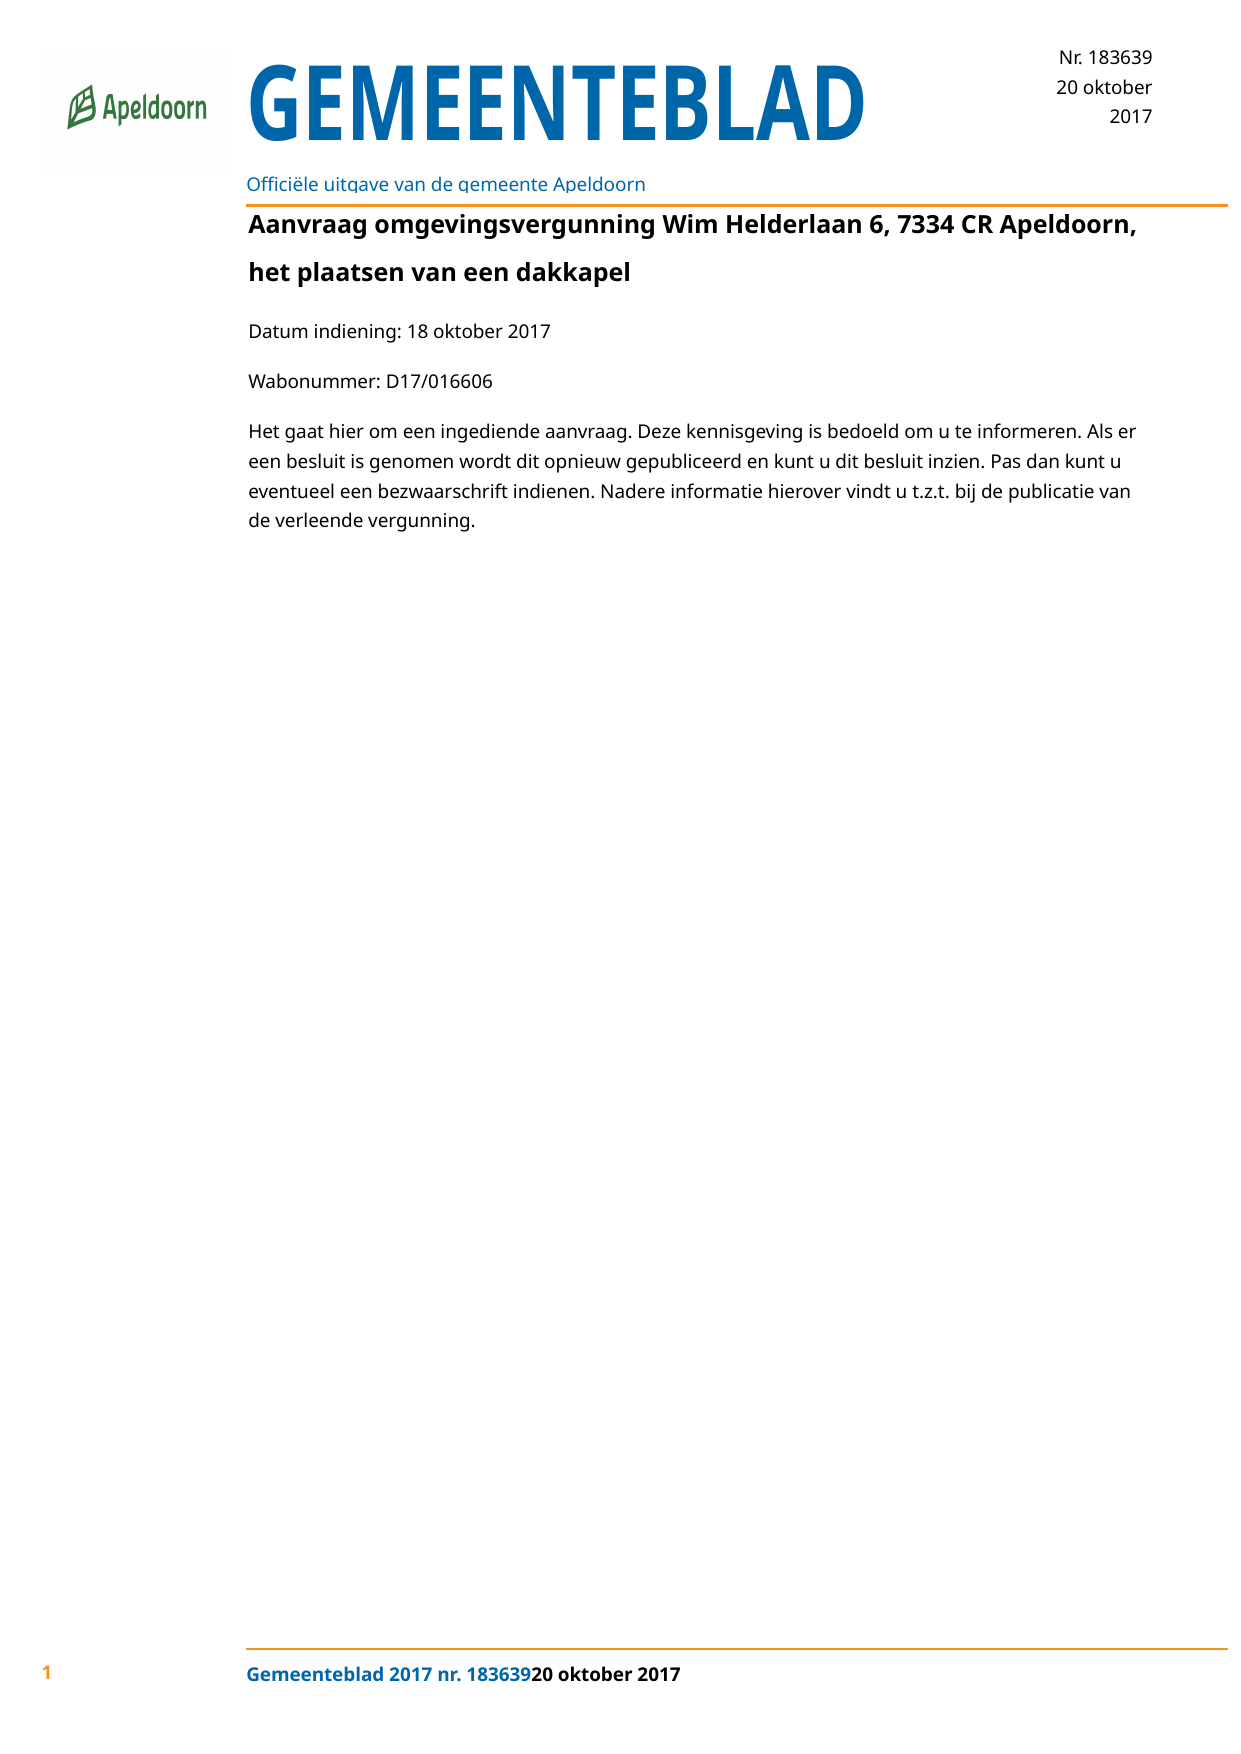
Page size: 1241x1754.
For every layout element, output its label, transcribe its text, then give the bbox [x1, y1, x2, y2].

text Het gaat hier om een ingediende aanvraag. Deze kennisgeving is bedoeld om u te informeren. Als er een besluit is genomen wordt dit opnieuw gepubliceerd en kunt u dit besluit inzien. Pas dan kunt u eventueel een bezwaarschrift indienen. Nadere informatie hierover vindt u t.z.t. bij de publicatie van de verleende vergunning. [248, 419, 1152, 533]
picture [41, 47, 231, 172]
text Datum indiening: 18 oktober 2017 [248, 318, 1152, 344]
text Aanvraag omgevingsvergunning Wim Helderlaan 6, 7334 CR Apeldoorn, het plaatsen van een dakkapel [248, 207, 1152, 288]
text Wabonummer: D17/016606 [248, 368, 1152, 394]
